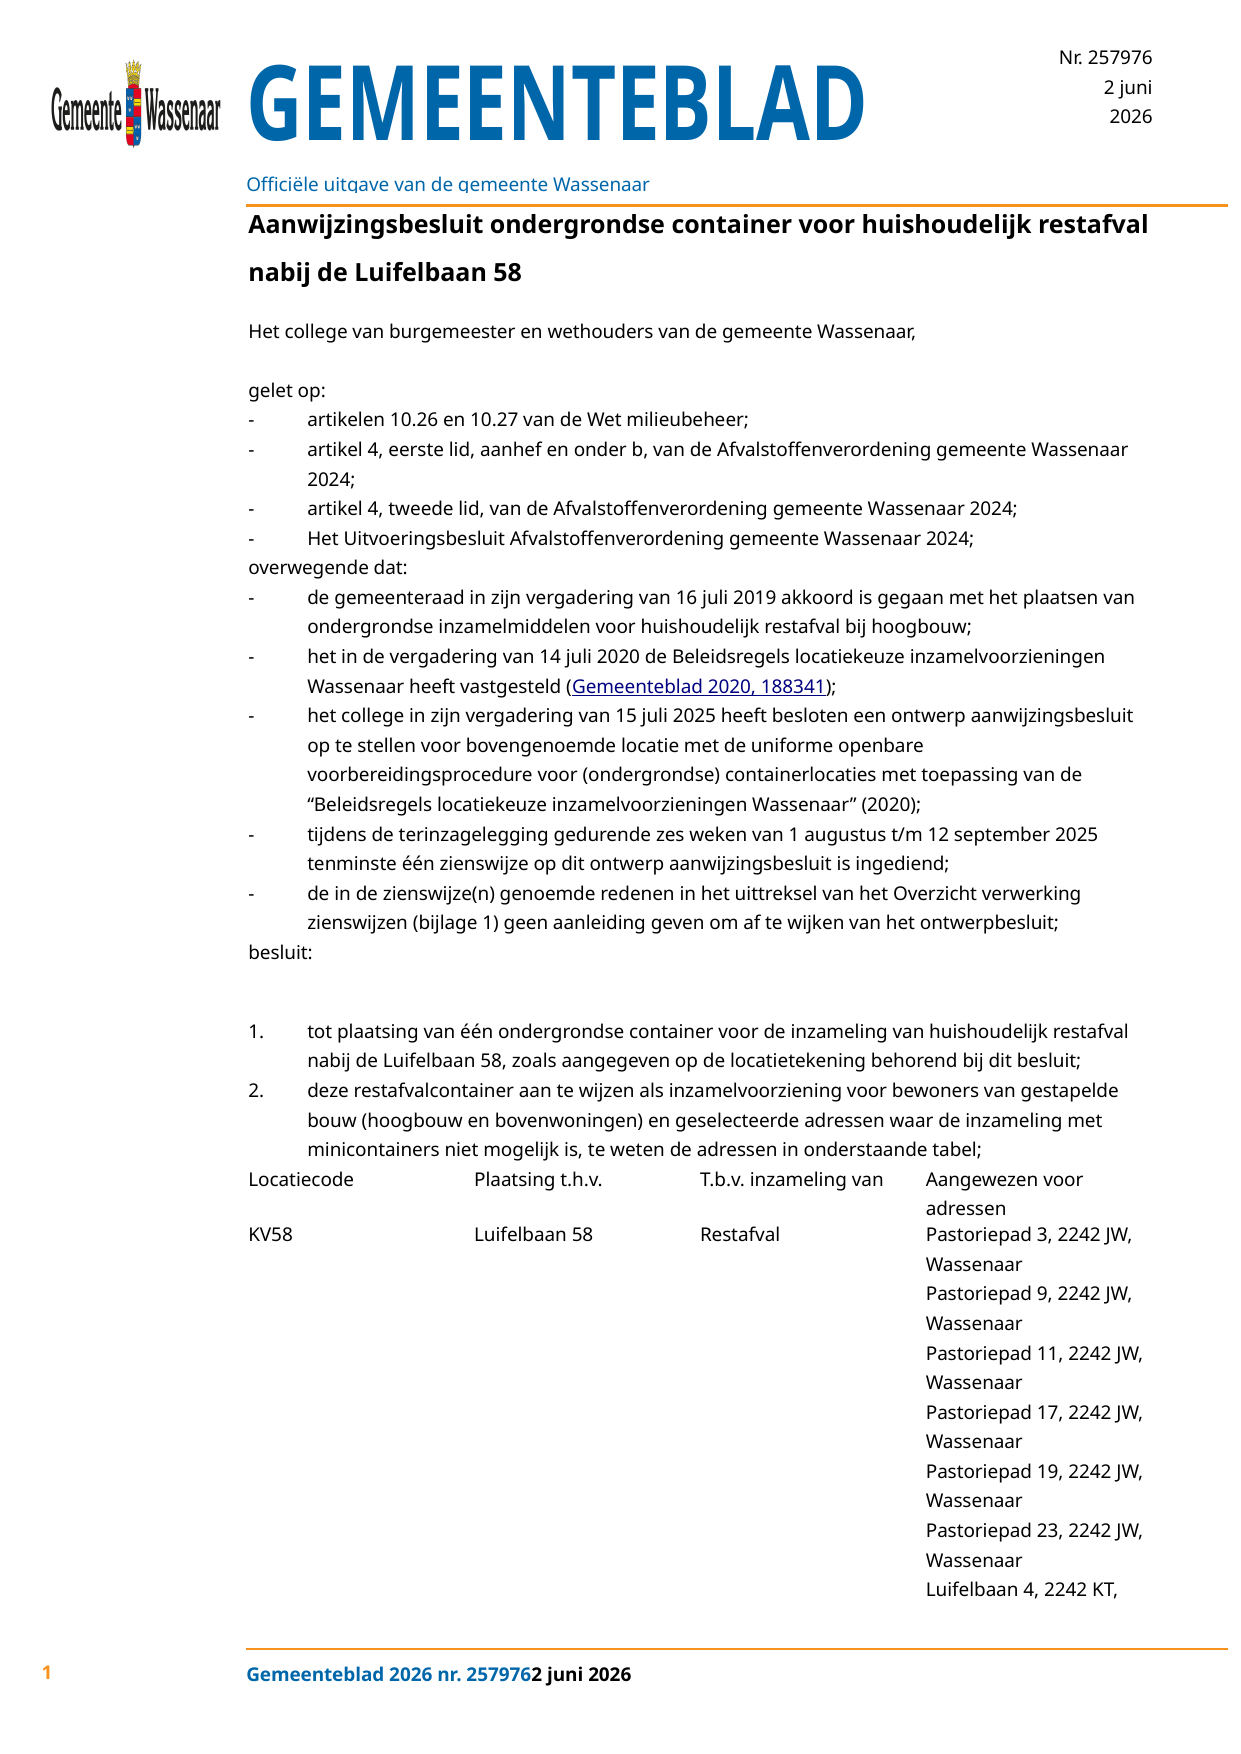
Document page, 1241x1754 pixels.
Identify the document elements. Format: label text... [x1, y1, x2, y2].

table_cell Pastoriepad 3, 2242 JW, Wassenaar Pastoriepad 9, 2242 JW, Wassenaar Pastoriepad 11, 2242 JW, Wassenaar Pastoriepad 17, 2242 JW, Wassenaar Pastoriepad 19, 2242 JW, Wassenaar Pastoriepad 23, 2242 JW, Wassenaar Luifelbaan 4, 2242 KT, [926, 1221, 1152, 1602]
text gelet op: [248, 377, 1152, 403]
list deze restafvalcontainer aan te wijzen als inzamelvoorziening voor bewoners van gestapelde bouw (hoogbouw en bovenwoningen) en geselecteerde adressen waar de inzameling met minicontainers niet mogelijk is, te weten de adressen in onderstaande tabel; [248, 1077, 1152, 1162]
text overwegende dat: [248, 554, 1152, 580]
table_header T.b.v. inzameling van [700, 1166, 926, 1221]
table_header Locatiecode [248, 1166, 474, 1221]
text Aanwijzingsbesluit ondergrondse container voor huishoudelijk restafval nabij de Luifelbaan 58 [248, 207, 1152, 288]
list artikel 4, tweede lid, van de Afvalstoffenverordening gemeente Wassenaar 2024; [248, 495, 1152, 521]
list de in de zienswijze(n) genoemde redenen in het uittreksel van het Overzicht verwerking zienswijzen (bijlage 1) geen aanleiding geven om af te wijken van het ontwerpbesluit; [248, 880, 1152, 935]
table_header Aangewezen voor adressen [926, 1166, 1152, 1221]
list de gemeenteraad in zijn vergadering van 16 juli 2019 akkoord is gegaan met het plaatsen van ondergrondse inzamelmiddelen voor huishoudelijk restafval bij hoogbouw; [248, 584, 1152, 639]
list tijdens de terinzagelegging gedurende zes weken van 1 augustus t/m 12 september 2025 tenminste één zienswijze op dit ontwerp aanwijzingsbesluit is ingediend; [248, 821, 1152, 876]
table_cell Luifelbaan 58 [474, 1221, 700, 1602]
text Het college van burgemeester en wethouders van de gemeente Wassenaar, [248, 318, 1152, 344]
list Het Uitvoeringsbesluit Afvalstoffenverordening gemeente Wassenaar 2024; [248, 525, 1152, 551]
text besluit: [248, 939, 1152, 965]
table_cell KV58 [248, 1221, 474, 1602]
list artikel 4, eerste lid, aanhef en onder b, van de Afvalstoffenverordening gemeente Wassenaar 2024; [248, 436, 1152, 492]
list tot plaatsing van één ondergrondse container voor de inzameling van huishoudelijk restafval nabij de Luifelbaan 58, zoals aangegeven op de locatietekening behorend bij dit besluit; [248, 1018, 1152, 1073]
table_cell Restafval [700, 1221, 926, 1602]
list artikelen 10.26 en 10.27 van de Wet milieubeheer; [248, 407, 1152, 432]
picture [41, 47, 231, 172]
list het college in zijn vergadering van 15 juli 2025 heeft besloten een ontwerp aanwijzingsbesluit op te stellen voor bovengenoemde locatie met de uniforme openbare voorbereidingsprocedure voor (ondergrondse) containerlocaties met toepassing van de “Beleidsregels locatiekeuze inzamelvoorzieningen Wassenaar” (2020); [248, 702, 1152, 817]
table_header Plaatsing t.h.v. [474, 1166, 700, 1221]
list het in de vergadering van 14 juli 2020 de Beleidsregels locatiekeuze inzamelvoorzieningen Wassenaar heeft vastgesteld (Gemeenteblad 2020, 188341); [248, 643, 1152, 699]
